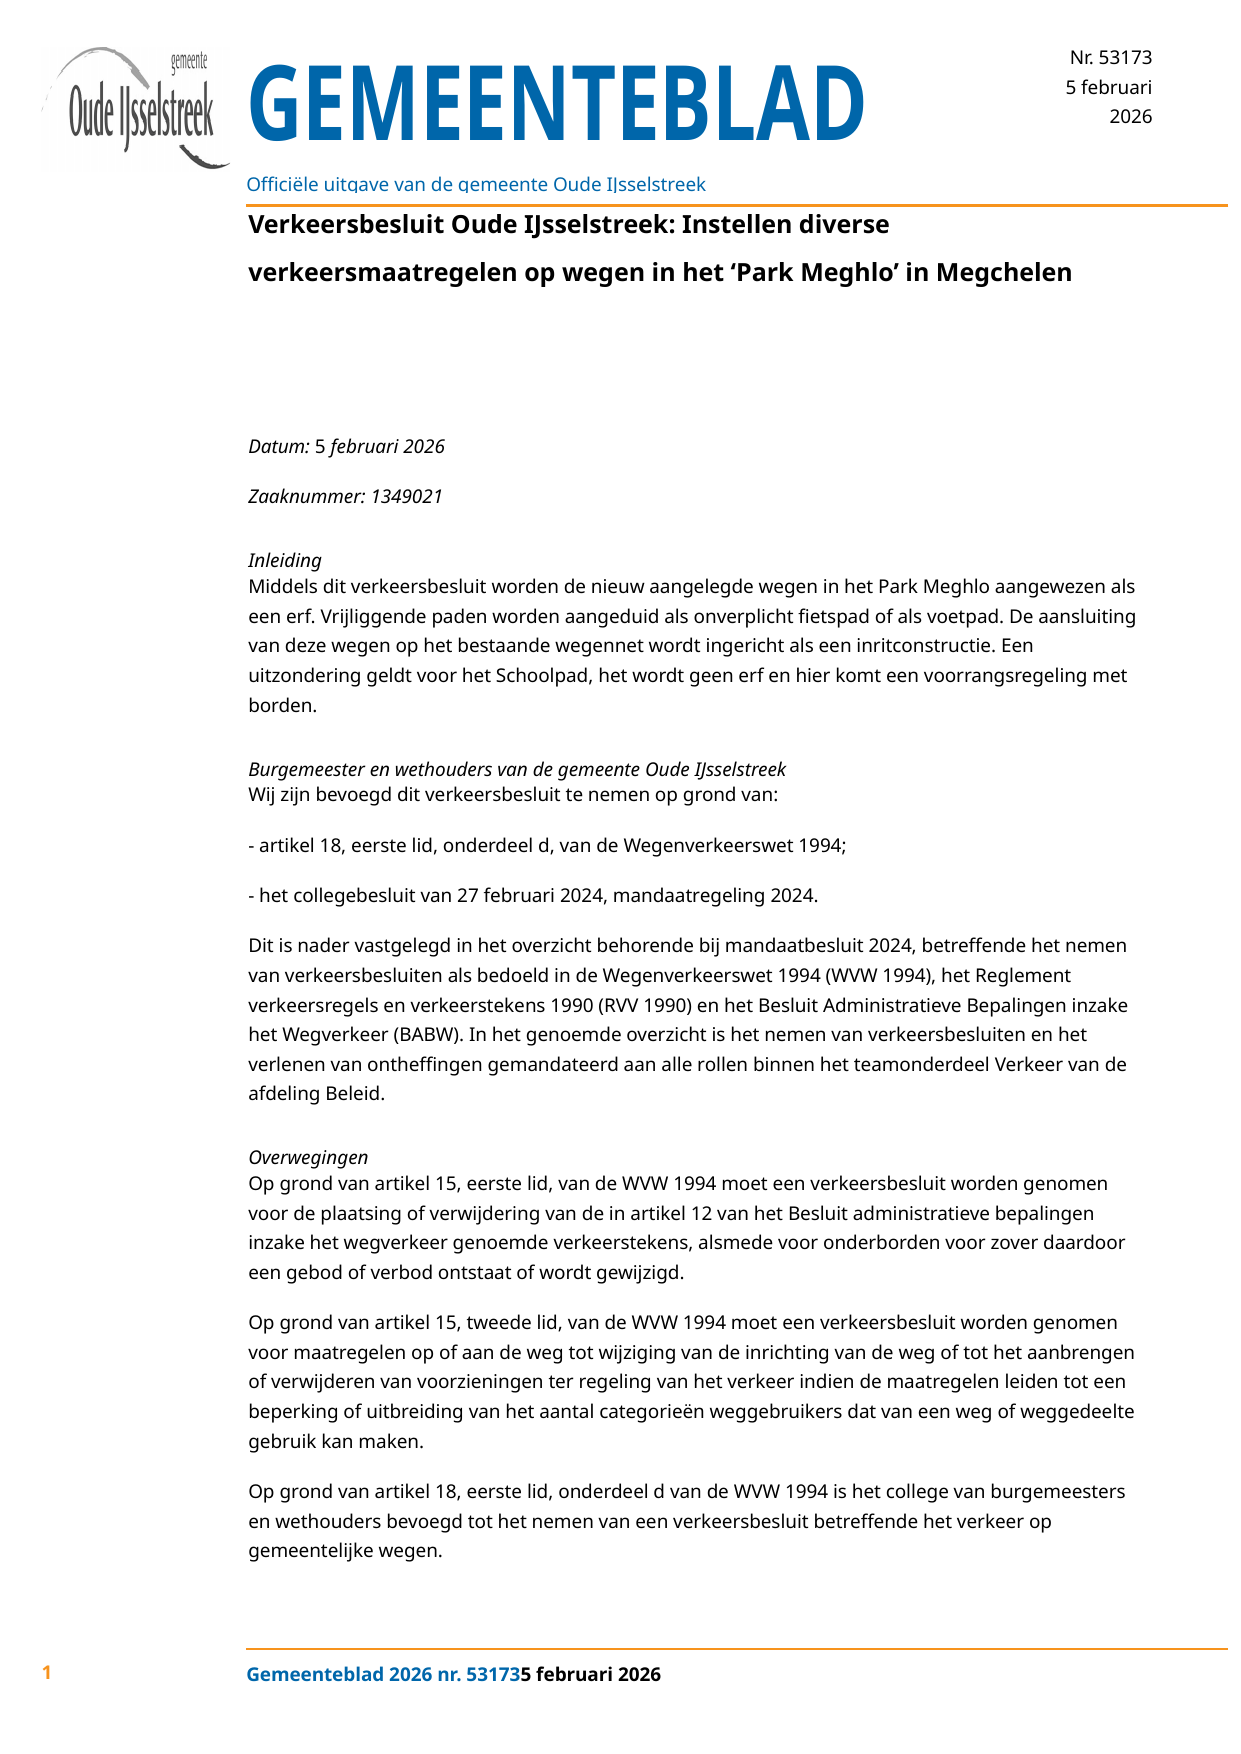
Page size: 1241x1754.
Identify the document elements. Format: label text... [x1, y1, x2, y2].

text Dit is nader vastgelegd in het overzicht behorende bij mandaatbesluit 2024, betreffende het nemen van verkeersbesluiten als bedoeld in de Wegenverkeerswet 1994 (WVW 1994), het Reglement verkeersregels en verkeerstekens 1990 (RVV 1990) en het Besluit Administratieve Bepalingen inzake het Wegverkeer (BABW). In het genoemde overzicht is het nemen van verkeersbesluiten en het verlenen van ontheffingen gemandateerd aan alle rollen binnen het teamonderdeel Verkeer van de afdeling Beleid. [248, 933, 1152, 1106]
text Op grond van artikel 15, eerste lid, van de WVW 1994 moet een verkeersbesluit worden genomen voor de plaatsing of verwijdering van de in artikel 12 van het Besluit administratieve bepalingen inzake het wegverkeer genoemde verkeerstekens, alsmede voor onderborden voor zover daardoor een gebod of verbod ontstaat of wordt gewijzigd. [248, 1170, 1152, 1285]
text - artikel 18, eerste lid, onderdeel d, van de Wegenverkeerswet 1994; [248, 832, 1152, 858]
text - het collegebesluit van 27 februari 2024, mandaatregeling 2024. [248, 882, 1152, 908]
picture [41, 47, 231, 172]
text Wij zijn bevoegd dit verkeersbesluit te nemen op grond van: [248, 781, 1152, 807]
text Burgemeester en wethouders van de gemeente Oude IJsselstreek [248, 756, 1152, 781]
text Verkeersbesluit Oude IJsselstreek: Instellen diverse verkeersmaatregelen op wegen in het ‘Park Meghlo’ in Megchelen [248, 207, 1152, 288]
text Datum: 5 februari 2026 [248, 433, 1152, 459]
text Overwegingen [248, 1144, 1152, 1170]
text Op grond van artikel 18, eerste lid, onderdeel d van de WVW 1994 is het college van burgemeesters en wethouders bevoegd tot het nemen van een verkeersbesluit betreffende het verkeer op gemeentelijke wegen. [248, 1478, 1152, 1563]
text Inleiding [248, 548, 1152, 573]
text Zaaknummer: 1349021 [248, 484, 1152, 509]
text Middels dit verkeersbesluit worden de nieuw aangelegde wegen in het Park Meghlo aangewezen als een erf. Vrijliggende paden worden aangeduid als onverplicht fietspad of als voetpad. De aansluiting van deze wegen op het bestaande wegennet wordt ingericht als een inritconstructie. Een uitzondering geldt voor het Schoolpad, het wordt geen erf en hier komt een voorrangsregeling met borden. [248, 573, 1152, 717]
text Op grond van artikel 15, tweede lid, van de WVW 1994 moet een verkeersbesluit worden genomen voor maatregelen op of aan de weg tot wijziging van de inrichting van de weg of tot het aanbrengen of verwijderen van voorzieningen ter regeling van het verkeer indien de maatregelen leiden tot een beperking of uitbreiding van het aantal categorieën weggebruikers dat van een weg of weggedeelte gebruik kan maken. [248, 1309, 1152, 1453]
